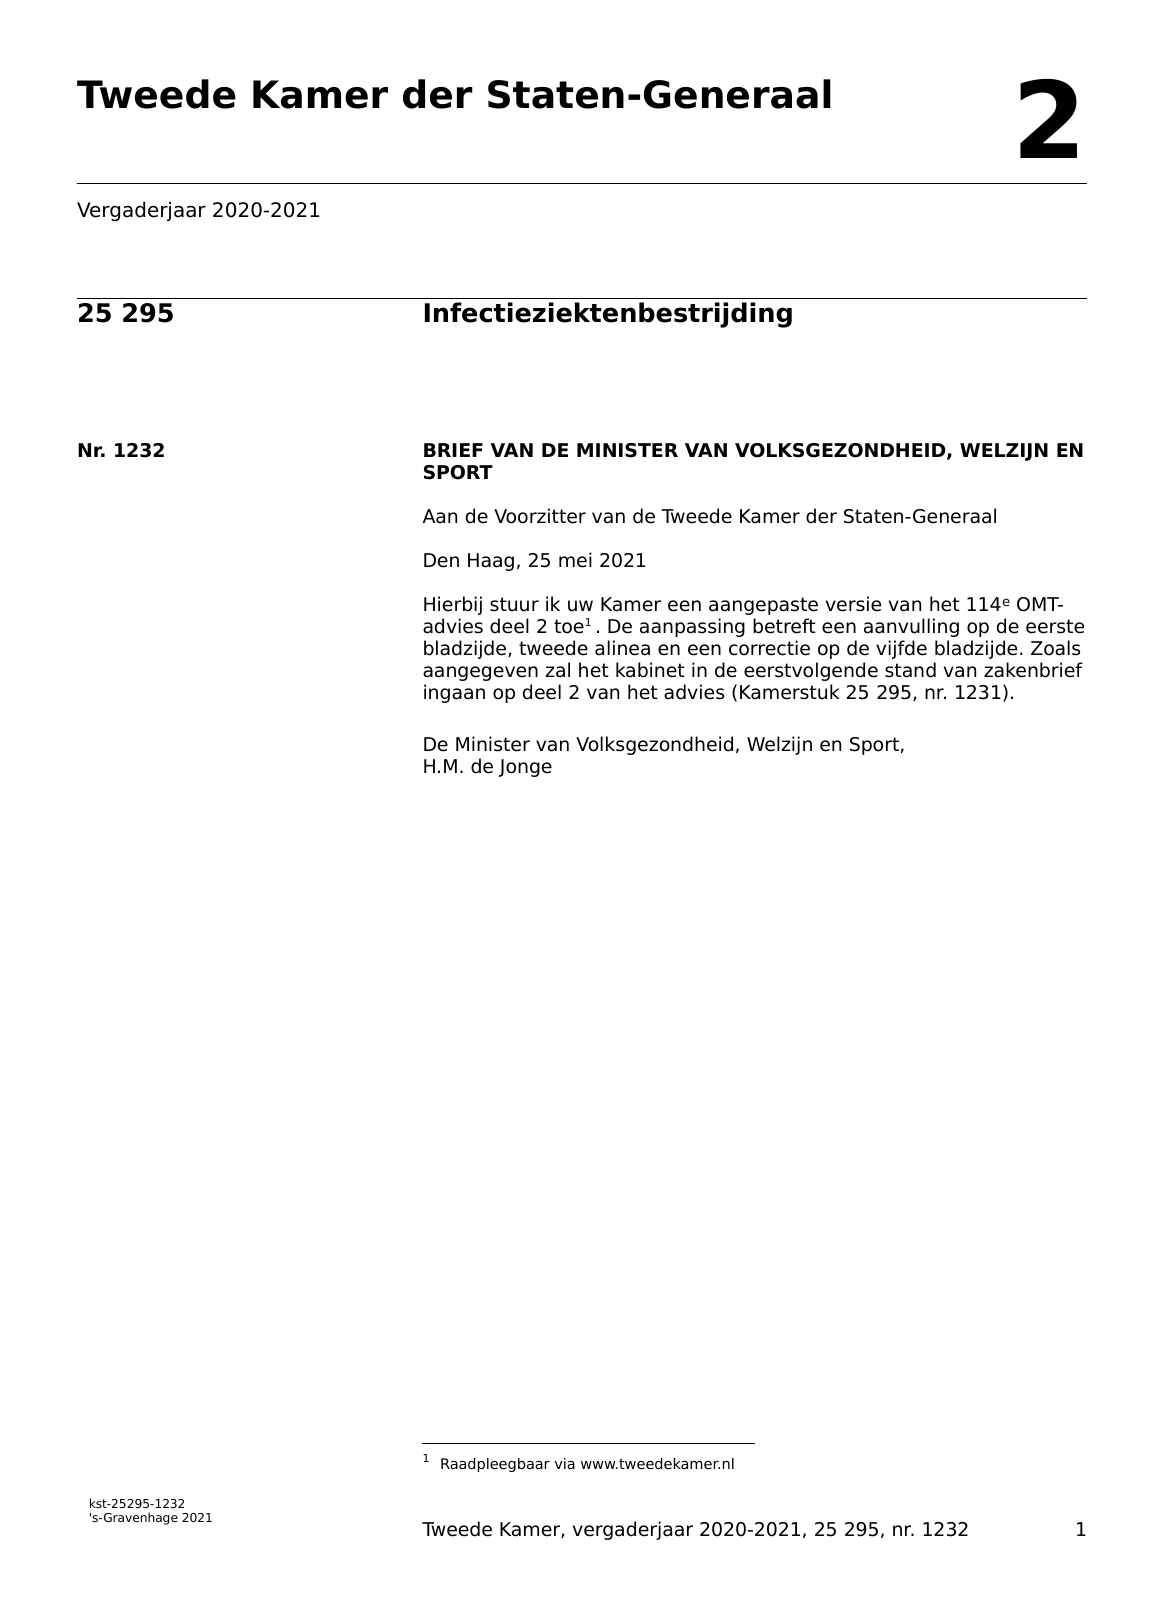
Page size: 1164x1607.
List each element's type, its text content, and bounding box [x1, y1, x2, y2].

table_header 2 [886, 59, 1087, 183]
subtitle 25 295 Infectieziektenbestrijding [77, 299, 1087, 329]
text Hierbij stuur ik uw Kamer een aangepaste versie van het 114e OMT-advies deel 2 toe. De aanpassing betreft een aanvulling op de eerste bladzijde, tweede alinea en een correctie op de vijfde bladzijde. Zoals aangegeven zal het kabinet in de eerstvolgende stand van zakenbrief ingaan op deel 2 van het advies (Kamerstuk 25 295, nr. 1231). [422, 594, 1087, 704]
text De Minister van Volksgezondheid, Welzijn en Sport, H.M. de Jonge [422, 734, 1087, 778]
text Den Haag, 25 mei 2021 [422, 550, 1087, 572]
subtitle Nr. 1232 BRIEF VAN DE MINISTER VAN VOLKSGEZONDHEID, WELZIJN EN SPORT [77, 440, 1087, 484]
text 's-Gravenhage 2021 [88, 1511, 323, 1525]
table_cell Vergaderjaar 2020-2021 [77, 184, 1087, 298]
text Raadpleegbaar via www.tweedekamer.nl [422, 1452, 1087, 1474]
text Aan de Voorzitter van de Tweede Kamer der Staten-Generaal [422, 506, 1087, 528]
text kst-25295-1232 [88, 1497, 323, 1511]
table_header Tweede Kamer der Staten-Generaal [77, 59, 886, 183]
